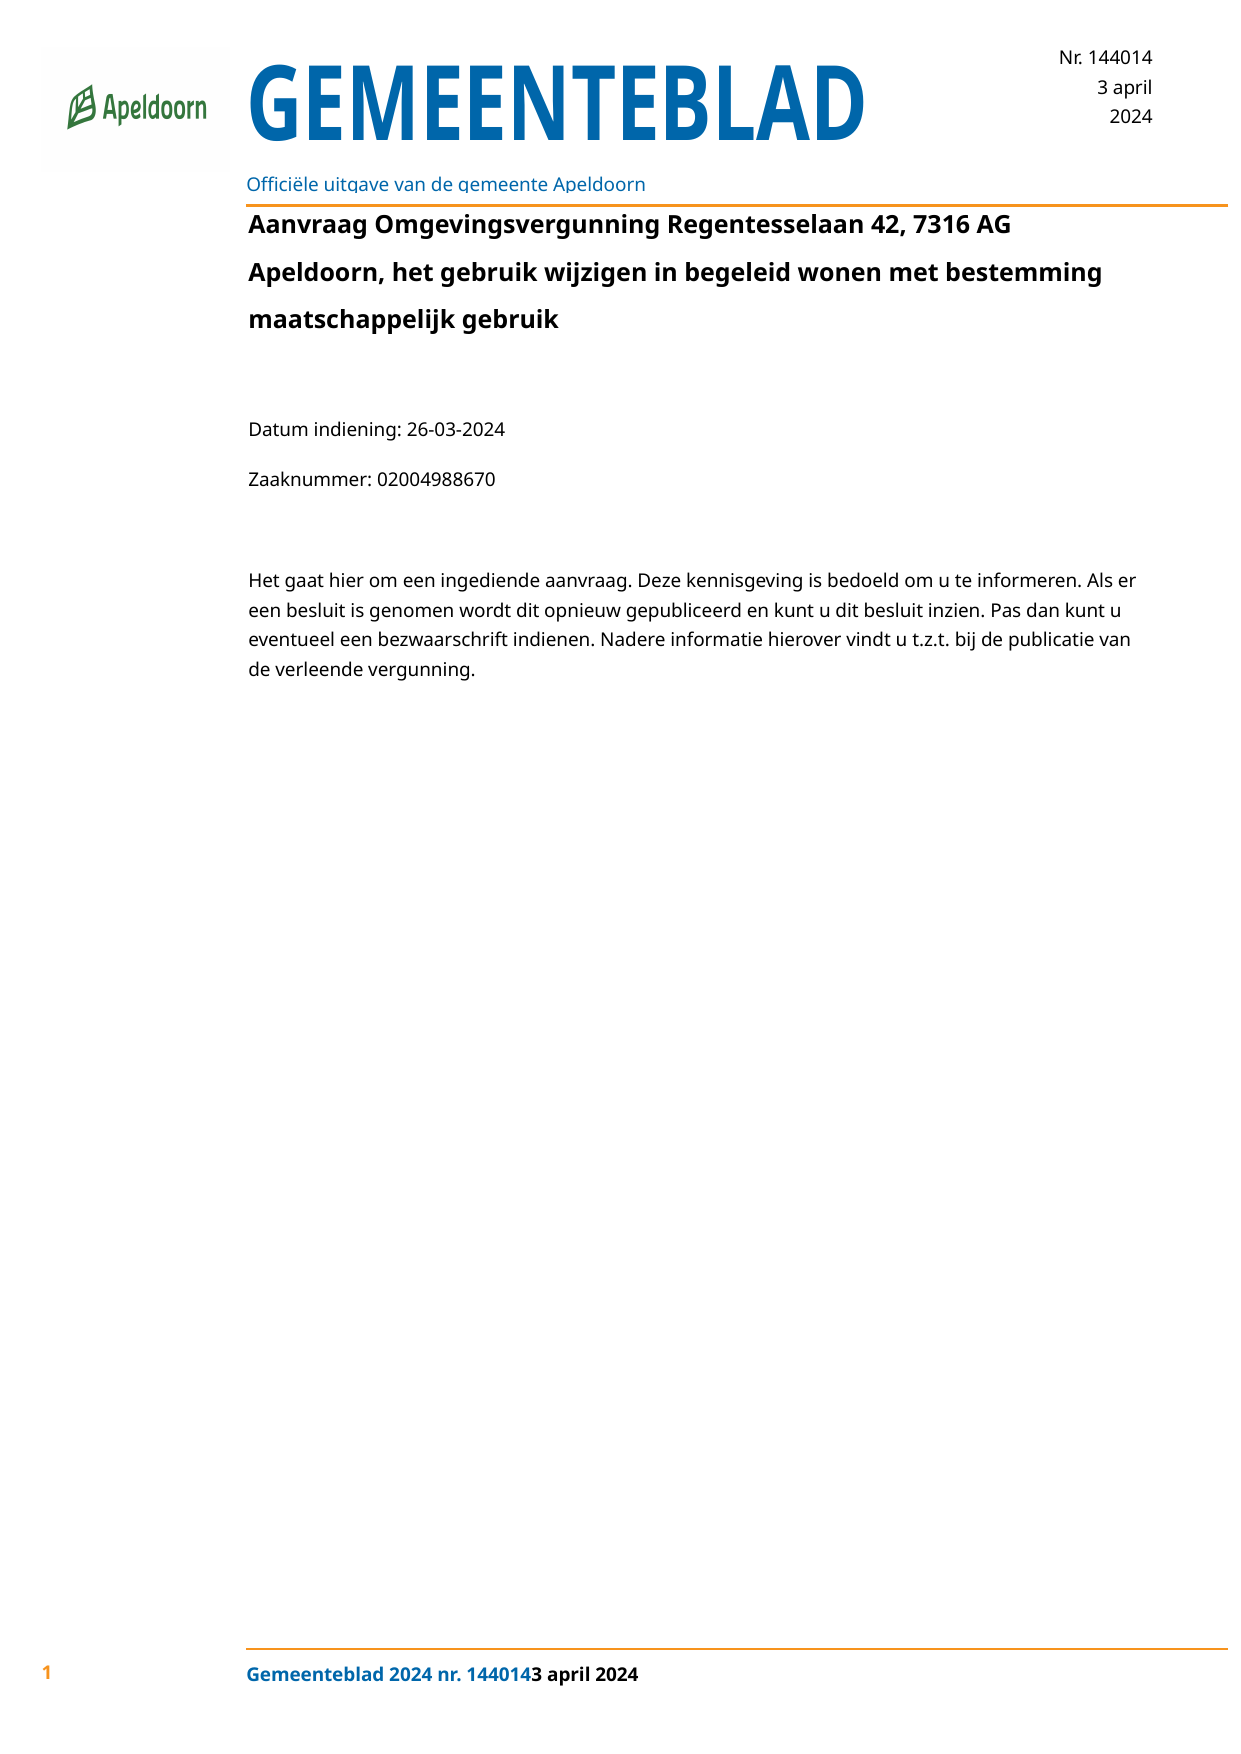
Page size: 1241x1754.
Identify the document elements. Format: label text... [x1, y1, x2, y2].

text Het gaat hier om een ingediende aanvraag. Deze kennisgeving is bedoeld om u te informeren. Als er een besluit is genomen wordt dit opnieuw gepubliceerd en kunt u dit besluit inzien. Pas dan kunt u eventueel een bezwaarschrift indienen. Nadere informatie hierover vindt u t.z.t. bij de publicatie van de verleende vergunning. [248, 567, 1152, 682]
text Aanvraag Omgevingsvergunning Regentesselaan 42, 7316 AG Apeldoorn, het gebruik wijzigen in begeleid wonen met bestemming maatschappelijk gebruik [248, 207, 1152, 336]
text Datum indiening: 26-03-2024 [248, 416, 1152, 442]
picture [41, 47, 231, 172]
text Zaaknummer: 02004988670 [248, 466, 1152, 492]
